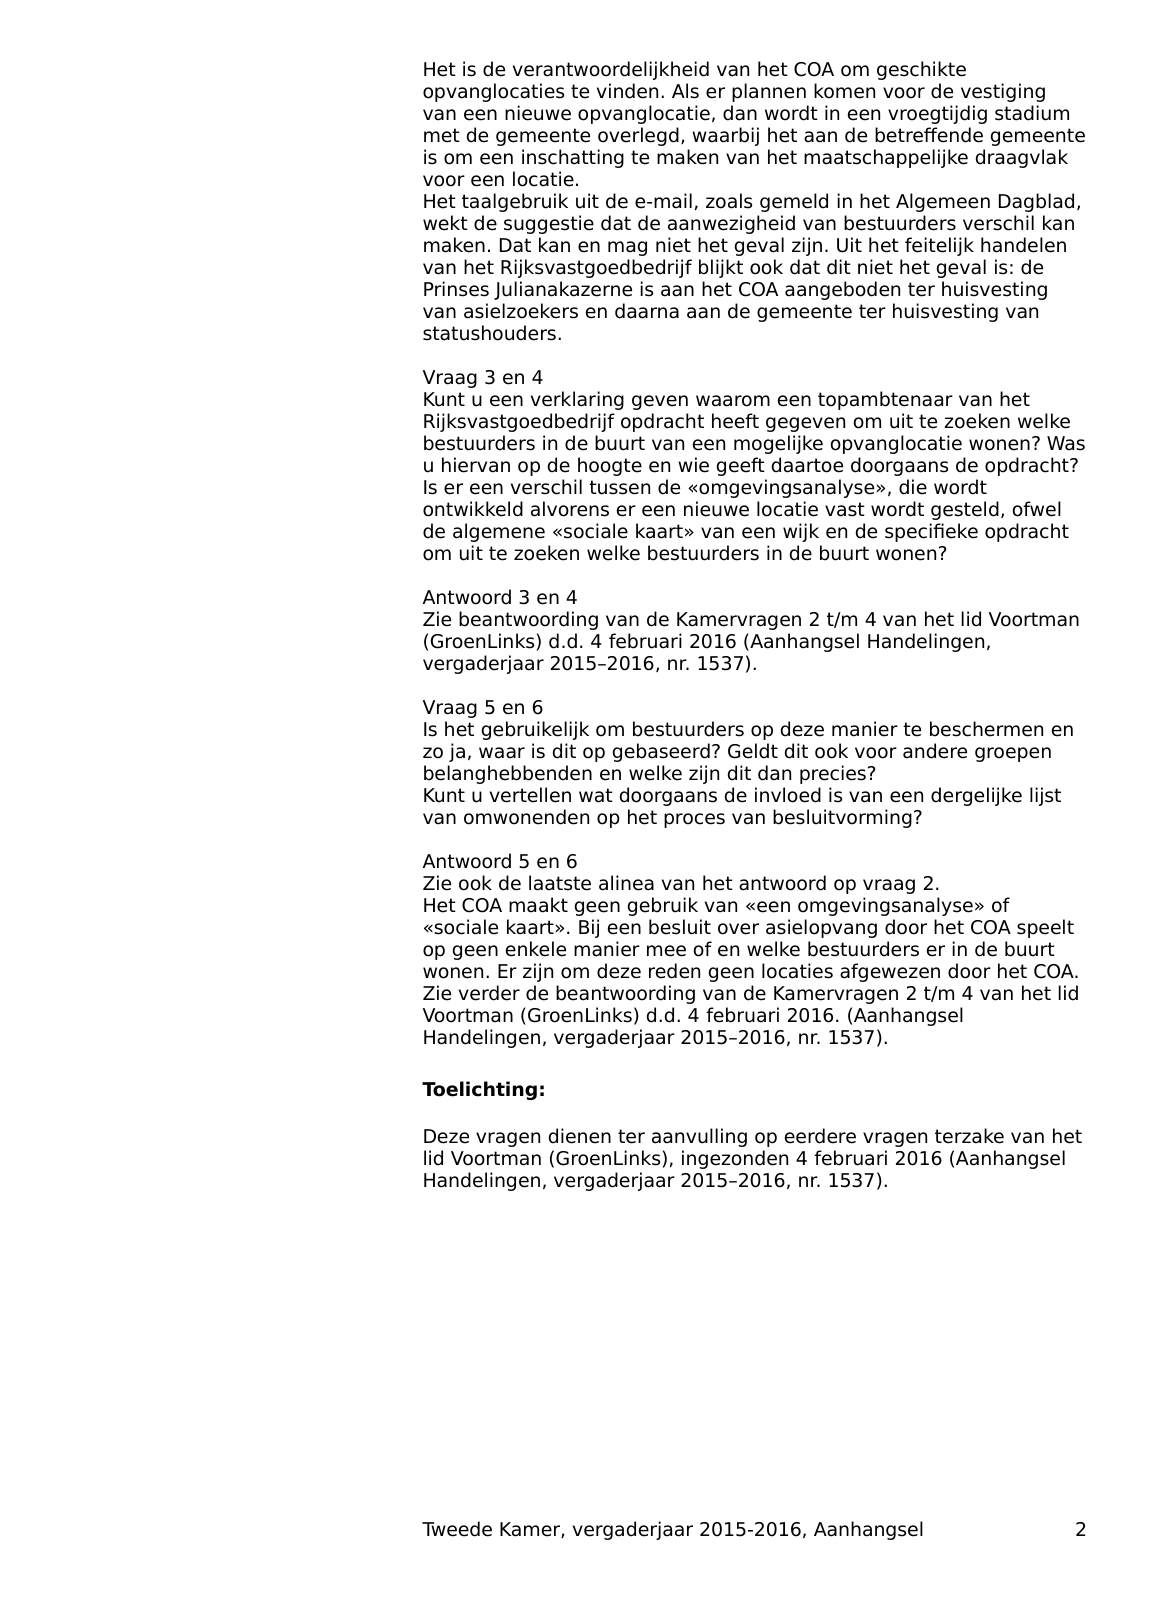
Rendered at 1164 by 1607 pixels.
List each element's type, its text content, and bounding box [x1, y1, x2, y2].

text Antwoord 5 en 6 [422, 851, 1087, 873]
subtitle Toelichting: [422, 1079, 1087, 1101]
text Het COA maakt geen gebruik van «een omgevingsanalyse» of «sociale kaart». Bij een besluit over asielopvang door het COA speelt op geen enkele manier mee of en welke bestuurders er in de buurt wonen. Er zijn om deze reden geen locaties afgewezen door het COA. Zie verder de beantwoording van de Kamervragen 2 t/m 4 van het lid Voortman (GroenLinks) d.d. 4 februari 2016. (Aanhangsel Handelingen, vergaderjaar 2015–2016, nr. 1537). [422, 895, 1087, 1049]
text Zie ook de laatste alinea van het antwoord op vraag 2. [422, 873, 1087, 895]
text Het taalgebruik uit de e-mail, zoals gemeld in het Algemeen Dagblad, wekt de suggestie dat de aanwezigheid van bestuurders verschil kan maken. Dat kan en mag niet het geval zijn. Uit het feitelijk handelen van het Rijksvastgoedbedrijf blijkt ook dat dit niet het geval is: de Prinses Julianakazerne is aan het COA aangeboden ter huisvesting van asielzoekers en daarna aan de gemeente ter huisvesting van statushouders. [422, 191, 1087, 345]
text Vraag 3 en 4 [422, 367, 1087, 389]
text Kunt u vertellen wat doorgaans de invloed is van een dergelijke lijst van omwonenden op het proces van besluitvorming? [422, 785, 1087, 829]
text Antwoord 3 en 4 [422, 587, 1087, 609]
text Vraag 5 en 6 [422, 697, 1087, 719]
text Zie beantwoording van de Kamervragen 2 t/m 4 van het lid Voortman (GroenLinks) d.d. 4 februari 2016 (Aanhangsel Handelingen, vergaderjaar 2015–2016, nr. 1537). [422, 609, 1087, 675]
text Kunt u een verklaring geven waarom een topambtenaar van het Rijksvastgoedbedrijf opdracht heeft gegeven om uit te zoeken welke bestuurders in de buurt van een mogelijke opvanglocatie wonen? Was u hiervan op de hoogte en wie geeft daartoe doorgaans de opdracht? [422, 389, 1087, 477]
text Is er een verschil tussen de «omgevingsanalyse», die wordt ontwikkeld alvorens er een nieuwe locatie vast wordt gesteld, ofwel de algemene «sociale kaart» van een wijk en de specifieke opdracht om uit te zoeken welke bestuurders in de buurt wonen? [422, 477, 1087, 565]
text Het is de verantwoordelijkheid van het COA om geschikte opvanglocaties te vinden. Als er plannen komen voor de vestiging van een nieuwe opvanglocatie, dan wordt in een vroegtijdig stadium met de gemeente overlegd, waarbij het aan de betreffende gemeente is om een inschatting te maken van het maatschappelijke draagvlak voor een locatie. [422, 59, 1087, 191]
text Is het gebruikelijk om bestuurders op deze manier te beschermen en zo ja, waar is dit op gebaseerd? Geldt dit ook voor andere groepen belanghebbenden en welke zijn dit dan precies? [422, 719, 1087, 785]
text Deze vragen dienen ter aanvulling op eerdere vragen terzake van het lid Voortman (GroenLinks), ingezonden 4 februari 2016 (Aanhangsel Handelingen, vergaderjaar 2015–2016, nr. 1537). [422, 1126, 1087, 1192]
